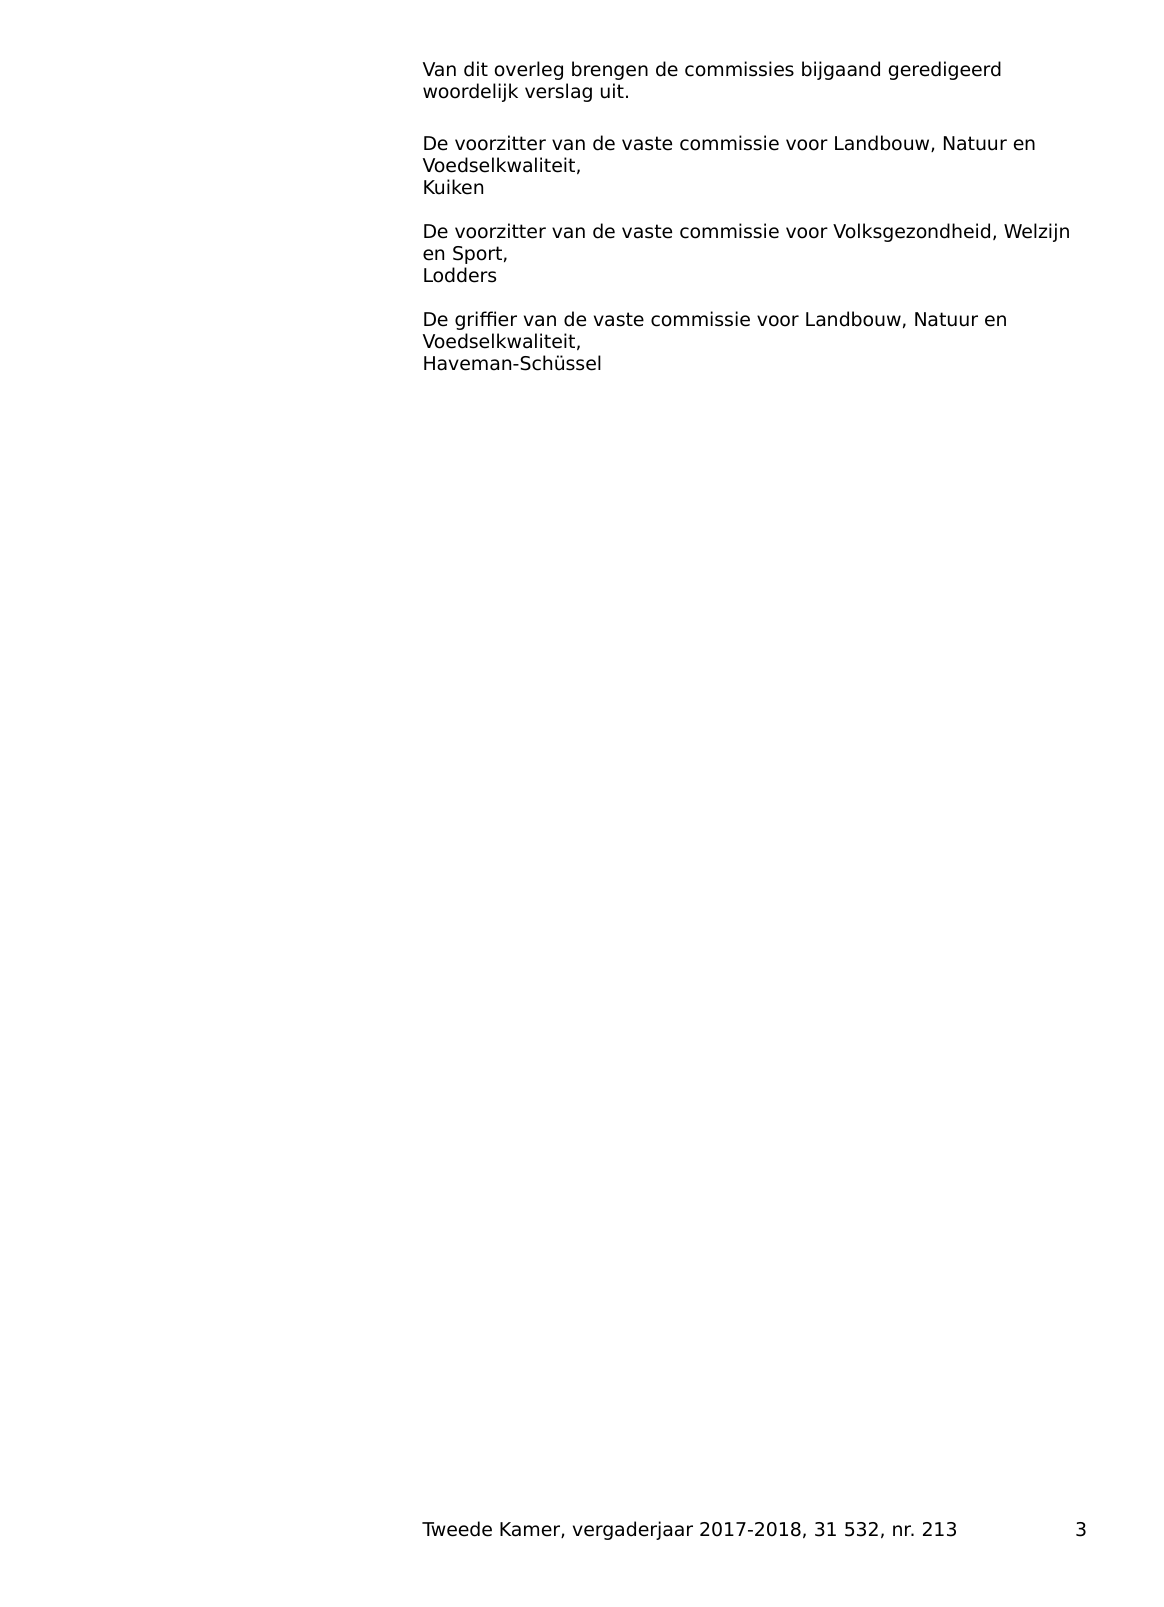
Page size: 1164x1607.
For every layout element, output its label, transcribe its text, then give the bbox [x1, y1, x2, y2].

text De voorzitter van de vaste commissie voor Landbouw, Natuur en Voedselkwaliteit, Kuiken [422, 133, 1087, 199]
text De voorzitter van de vaste commissie voor Volksgezondheid, Welzijn en Sport, Lodders [422, 221, 1087, 287]
text Van dit overleg brengen de commissies bijgaand geredigeerd woordelijk verslag uit. [422, 59, 1087, 103]
text De griffier van de vaste commissie voor Landbouw, Natuur en Voedselkwaliteit, Haveman-Schüssel [422, 309, 1087, 375]
